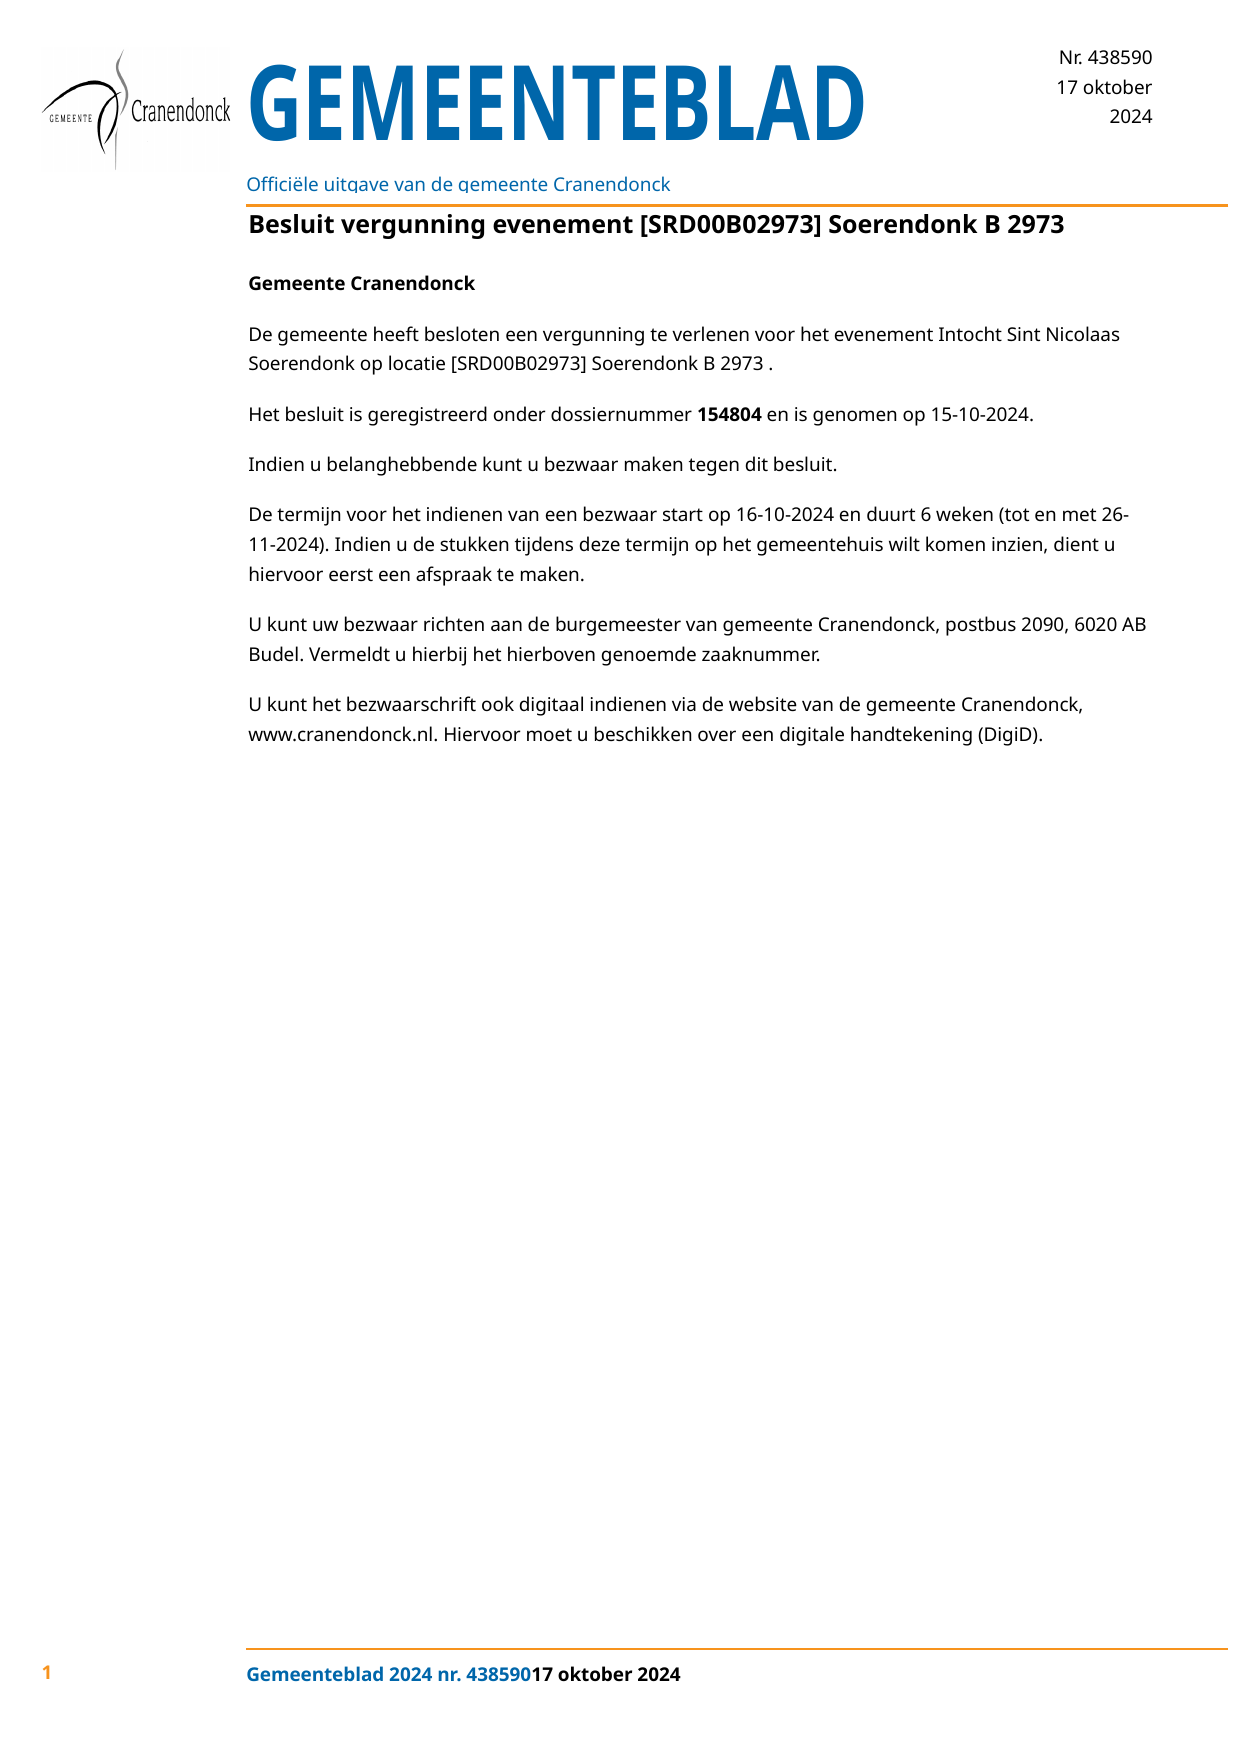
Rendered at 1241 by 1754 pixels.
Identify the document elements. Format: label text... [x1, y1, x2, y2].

picture [41, 47, 231, 172]
text De gemeente heeft besloten een vergunning te verlenen voor het evenement Intocht Sint Nicolaas Soerendonk op locatie [SRD00B02973] Soerendonk B 2973 . [248, 321, 1152, 376]
text U kunt uw bezwaar richten aan de burgemeester van gemeente Cranendonck, postbus 2090, 6020 AB Budel. Vermeldt u hierbij het hierboven genoemde zaaknummer. [248, 611, 1152, 666]
text Indien u belanghebbende kunt u bezwaar maken tegen dit besluit. [248, 451, 1152, 477]
text De termijn voor het indienen van een bezwaar start op 16-10-2024 en duurt 6 weken (tot en met 26-11-2024). Indien u de stukken tijdens deze termijn op het gemeentehuis wilt komen inzien, dient u hiervoor eerst een afspraak te maken. [248, 502, 1152, 586]
text Besluit vergunning evenement [SRD00B02973] Soerendonk B 2973 [248, 207, 1152, 241]
text Gemeente Cranendonck [248, 270, 1152, 296]
text U kunt het bezwaarschrift ook digitaal indienen via de website van de gemeente Cranendonck, www.cranendonck.nl. Hiervoor moet u beschikken over een digitale handtekening (DigiD). [248, 691, 1152, 746]
text Het besluit is geregistreerd onder dossiernummer 154804 en is genomen op 15-10-2024. [248, 401, 1152, 426]
